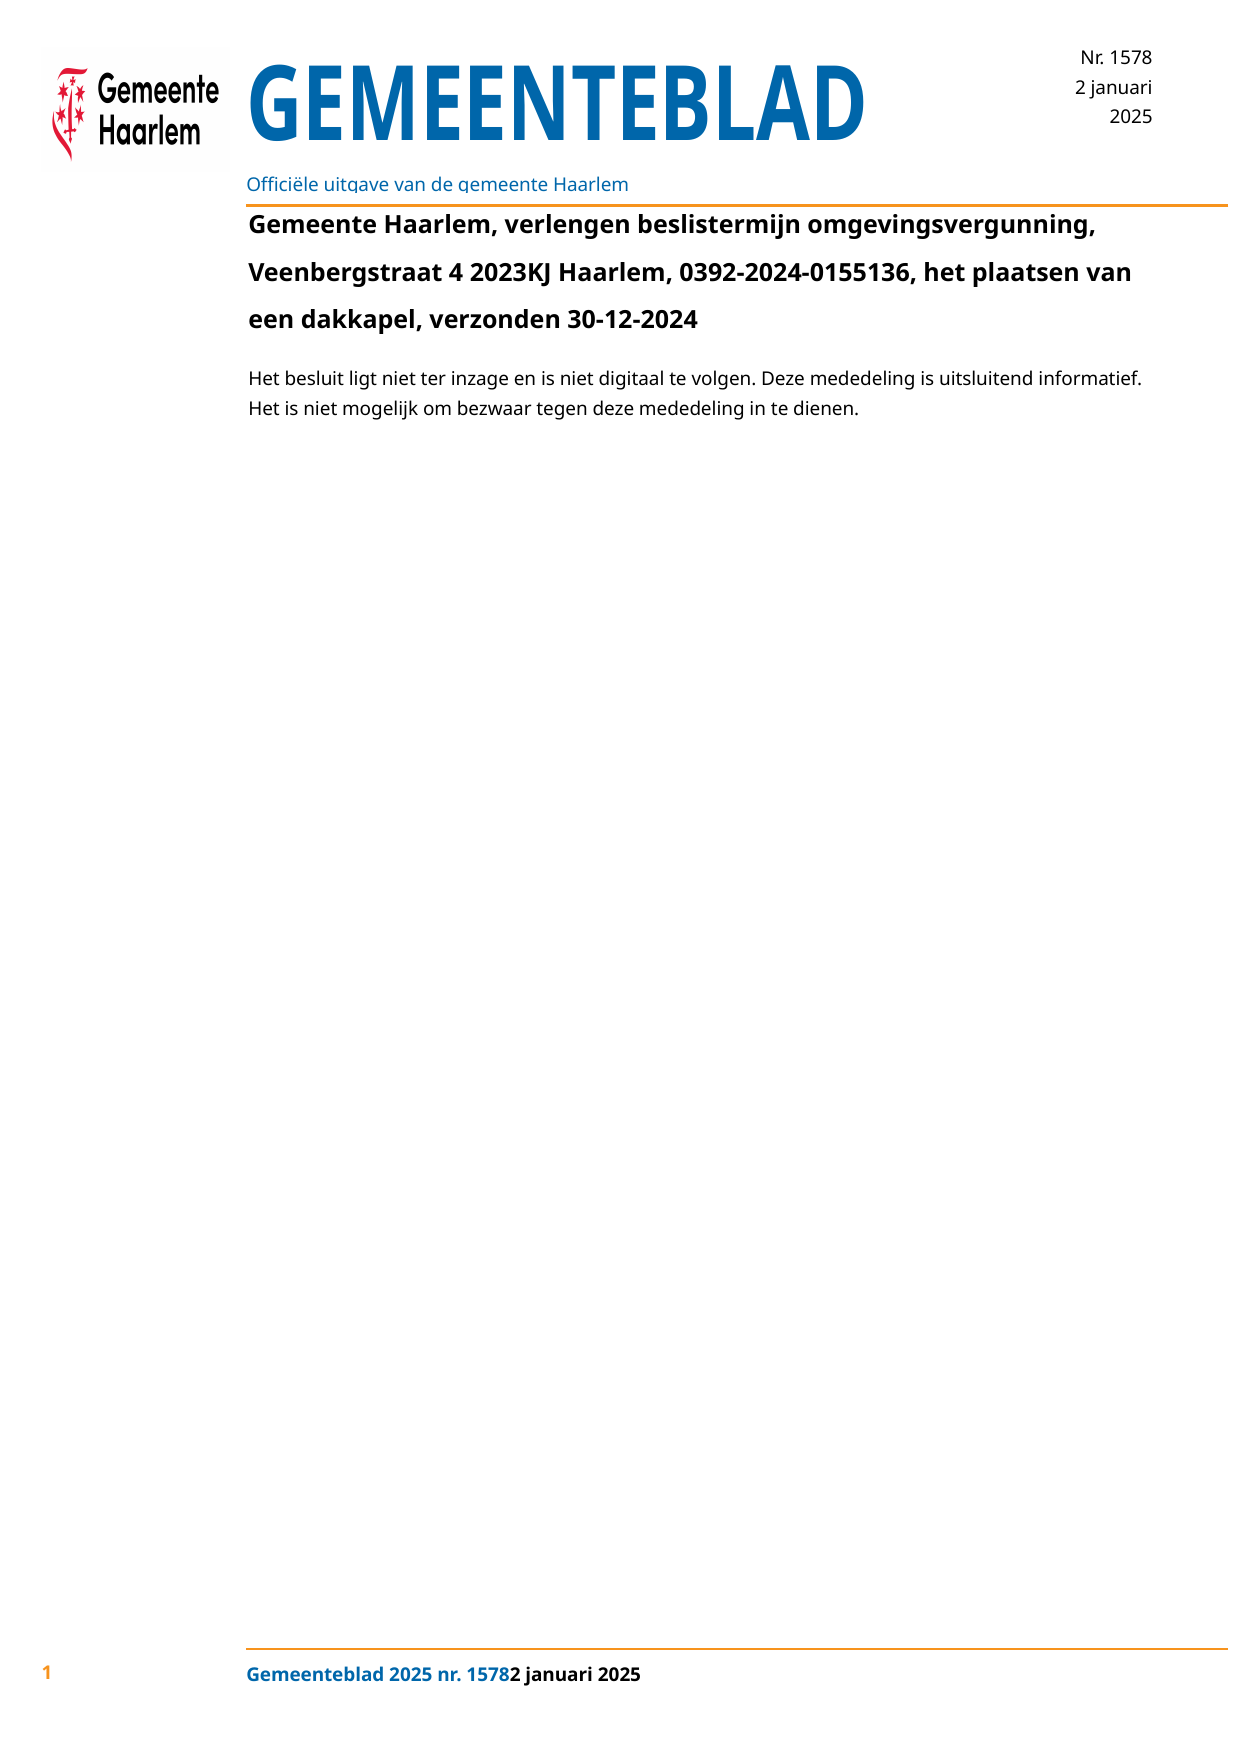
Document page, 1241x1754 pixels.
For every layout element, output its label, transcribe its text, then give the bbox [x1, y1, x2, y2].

picture [41, 47, 231, 172]
text Gemeente Haarlem, verlengen beslistermijn omgevingsvergunning, Veenbergstraat 4 2023KJ Haarlem, 0392-2024-0155136, het plaatsen van een dakkapel, verzonden 30-12-2024 [248, 207, 1152, 336]
text Het besluit ligt niet ter inzage en is niet digitaal te volgen. Deze mededeling is uitsluitend informatief. Het is niet mogelijk om bezwaar tegen deze mededeling in te dienen. [248, 366, 1152, 421]
